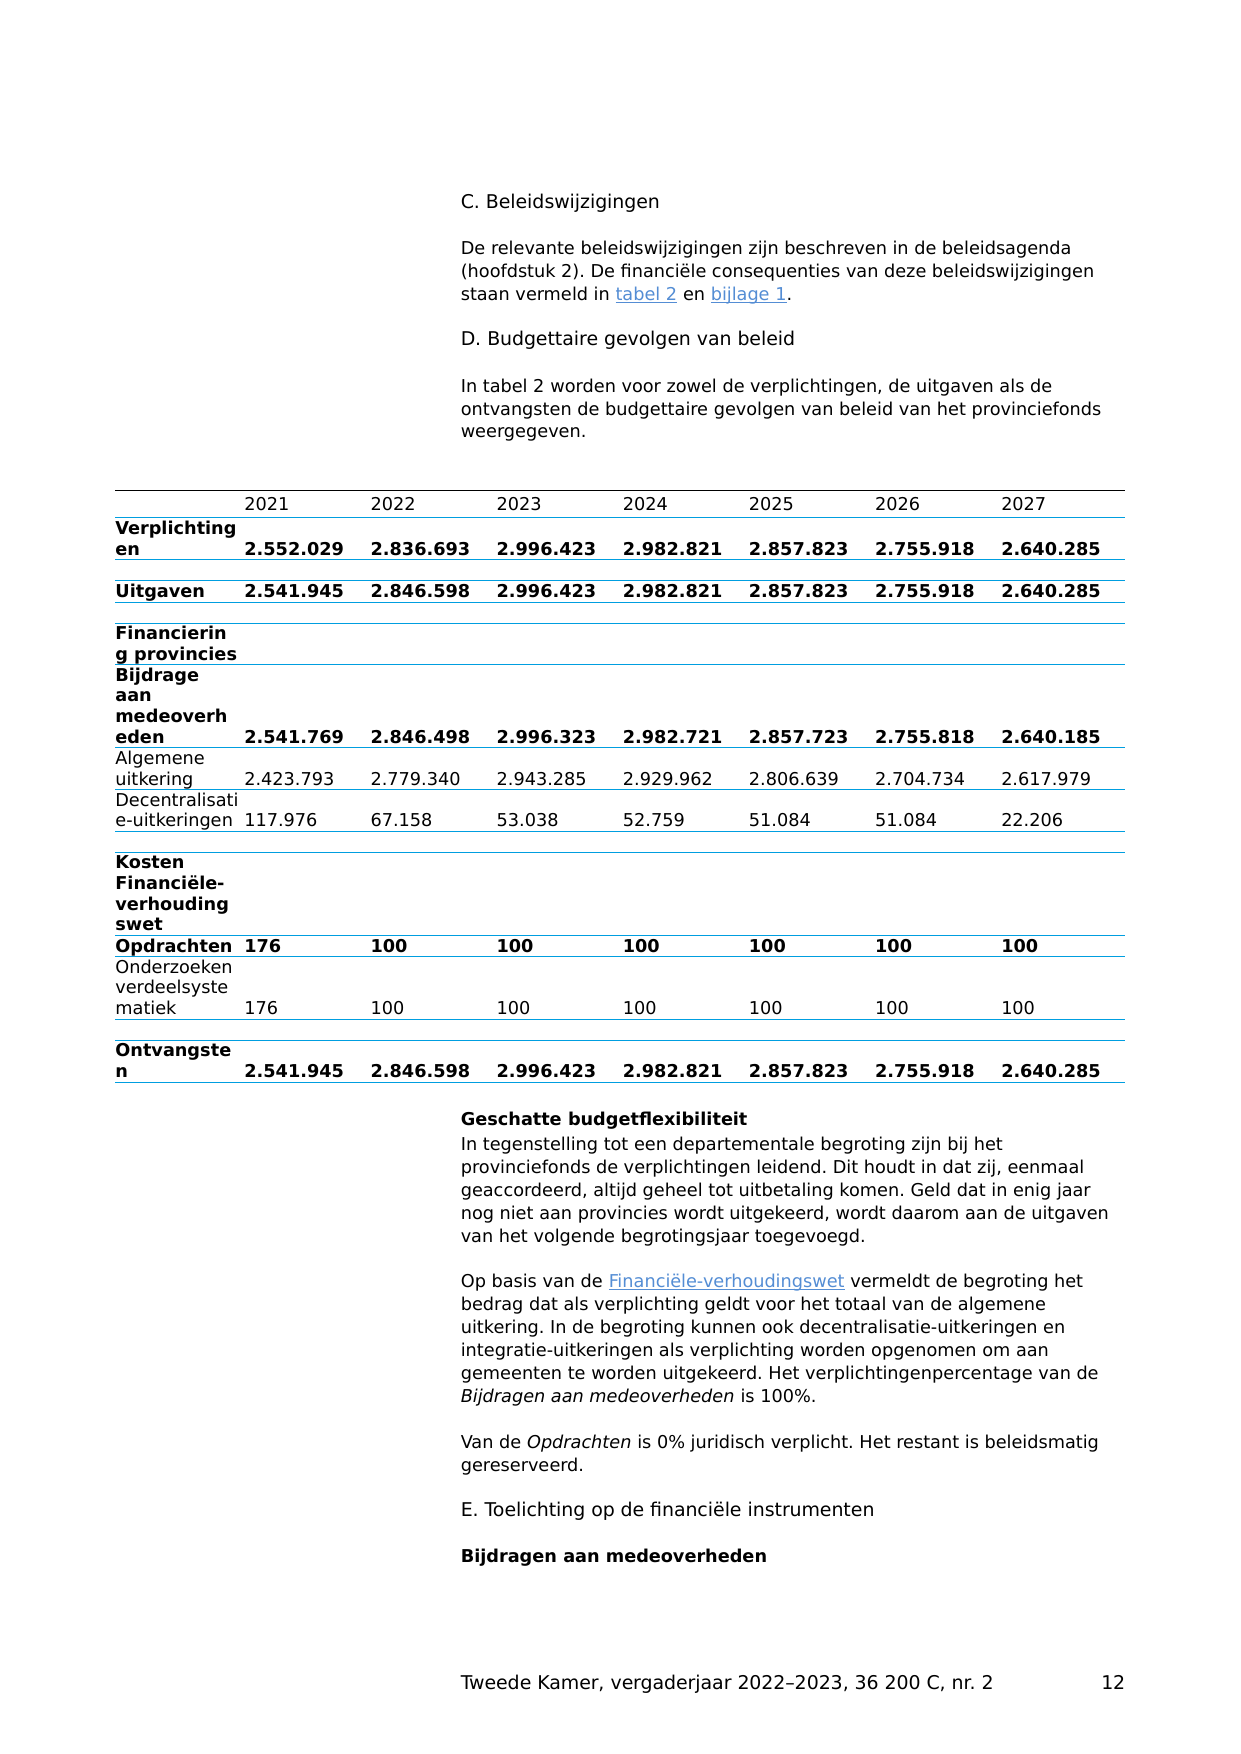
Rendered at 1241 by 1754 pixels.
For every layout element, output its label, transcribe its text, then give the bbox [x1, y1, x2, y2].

table_cell 2.857.823 [746, 1041, 872, 1081]
table_cell [872, 832, 998, 852]
table_cell 117.976 [241, 790, 367, 831]
table_cell [746, 853, 872, 935]
table_cell 2.857.823 [746, 581, 872, 601]
table_cell Financiering provincies [115, 624, 241, 664]
table_cell Algemene uitkering [115, 748, 241, 789]
table_cell 100 [368, 957, 493, 1018]
table_cell [872, 603, 998, 622]
table_cell 100 [872, 957, 998, 1018]
table_cell 100 [746, 957, 872, 1018]
table_cell 2.982.821 [620, 1041, 746, 1081]
table_cell 2.423.793 [241, 748, 367, 789]
table_cell [241, 1020, 367, 1040]
title D. Budgettaire gevolgen van beleid [461, 328, 1125, 350]
table_cell 2.836.693 [368, 518, 493, 559]
text In tabel 2 worden voor zowel de verplichtingen, de uitgaven als de ontvangsten de budgettaire gevolgen van beleid van het provinciefonds weergegeven. [461, 374, 1125, 442]
table_cell 2.704.734 [872, 748, 998, 789]
table_cell 100 [494, 936, 620, 956]
table_cell Kosten Financiële-verhoudingswet [115, 853, 241, 935]
table_cell [620, 603, 746, 622]
table_cell [998, 832, 1125, 852]
table_cell 176 [241, 957, 367, 1018]
table_cell 2.996.423 [494, 518, 620, 559]
table_cell 2.755.818 [872, 665, 998, 747]
table_cell 2027 [998, 491, 1125, 517]
table_cell [241, 832, 367, 852]
table_cell 100 [368, 936, 493, 956]
table_cell 100 [494, 957, 620, 1018]
table_cell Bijdrage aan medeoverheden [115, 665, 241, 747]
text Geschatte budgetflexibiliteit [461, 1107, 1125, 1130]
table_cell [620, 560, 746, 580]
table_cell 100 [998, 957, 1125, 1018]
table_cell 2026 [872, 491, 998, 517]
table_cell [368, 603, 493, 622]
table_cell 2.640.285 [998, 518, 1125, 559]
table_cell 2.541.945 [241, 1041, 367, 1081]
table_cell 2.541.769 [241, 665, 367, 747]
table_cell [998, 624, 1125, 664]
table_cell [241, 603, 367, 622]
table_cell [746, 624, 872, 664]
table_cell [494, 603, 620, 622]
title E. Toelichting op de financiële instrumenten [461, 1499, 1125, 1521]
table_cell [746, 560, 872, 580]
table_cell [494, 853, 620, 935]
table_cell 2.846.498 [368, 665, 493, 747]
table_cell 2.982.821 [620, 518, 746, 559]
table_cell 2.640.285 [998, 1041, 1125, 1081]
table_cell [998, 560, 1125, 580]
text Bijdragen aan medeoverheden [461, 1544, 1125, 1567]
table_cell [494, 832, 620, 852]
table_cell 2.552.029 [241, 518, 367, 559]
table_cell 2.982.721 [620, 665, 746, 747]
table_cell 100 [620, 936, 746, 956]
table_cell 2.755.918 [872, 581, 998, 601]
text In tegenstelling tot een departementale begroting zijn bij het provinciefonds de verplichtingen leidend. Dit houdt in dat zij, eenmaal geaccordeerd, altijd geheel tot uitbetaling komen. Geld dat in enig jaar nog niet aan provincies wordt uitgekeerd, wordt daarom aan de uitgaven van het volgende begrotingsjaar toegevoegd. [461, 1132, 1125, 1247]
table_cell 67.158 [368, 790, 493, 831]
table_cell 2.779.340 [368, 748, 493, 789]
table_cell [494, 624, 620, 664]
table_cell 2.617.979 [998, 748, 1125, 789]
table_cell [620, 624, 746, 664]
table_cell 2.640.185 [998, 665, 1125, 747]
table_cell 2.996.423 [494, 581, 620, 601]
table_cell 22.206 [998, 790, 1125, 831]
table_cell 2.806.639 [746, 748, 872, 789]
table_cell [368, 1020, 493, 1040]
table_cell [746, 1020, 872, 1040]
table_cell 2.541.945 [241, 581, 367, 601]
table_cell [620, 832, 746, 852]
table_cell [368, 832, 493, 852]
table_cell 52.759 [620, 790, 746, 831]
table_cell Verplichtingen [115, 518, 241, 559]
table_cell [872, 560, 998, 580]
table_cell Uitgaven [115, 581, 241, 601]
title C. Beleidswijzigingen [461, 191, 1125, 213]
table_cell [746, 832, 872, 852]
table_cell 2021 [241, 491, 367, 517]
text De relevante beleidswijzigingen zijn beschreven in de beleidsagenda (hoofdstuk 2). De financiële consequenties van deze beleidswijzigingen staan vermeld in tabel 2 en bijlage 1. [461, 236, 1125, 305]
table_header Tabel 2 Budgettaire gevolgen van beleid artikel 1. provinciefonds (bedragen x € 1.000) [115, 465, 1125, 490]
table_cell 100 [872, 936, 998, 956]
table_cell 2.857.823 [746, 518, 872, 559]
table_cell [115, 491, 241, 517]
table_cell [872, 1020, 998, 1040]
table_cell 100 [746, 936, 872, 956]
table_cell [620, 1020, 746, 1040]
table_cell 2023 [494, 491, 620, 517]
table_cell 2.996.323 [494, 665, 620, 747]
table_cell [115, 832, 241, 852]
table_cell 176 [241, 936, 367, 956]
table_cell [872, 624, 998, 664]
table_cell 2.996.423 [494, 1041, 620, 1081]
text Van de Opdrachten is 0% juridisch verplicht. Het restant is beleidsmatig gereserveerd. [461, 1430, 1125, 1476]
table_cell [494, 1020, 620, 1040]
table_cell 100 [998, 936, 1125, 956]
table_cell Decentralisatie-uitkeringen [115, 790, 241, 831]
table_cell [998, 1020, 1125, 1040]
table_cell 2.640.285 [998, 581, 1125, 601]
table_cell 2.857.723 [746, 665, 872, 747]
text Op basis van de Financiële-verhoudingswet vermeldt de begroting het bedrag dat als verplichting geldt voor het totaal van de algemene uitkering. In de begroting kunnen ook decentralisatie-uitkeringen en integratie-uitkeringen als verplichting worden opgenomen om aan gemeenten te worden uitgekeerd. Het verplichtingenpercentage van de Bijdragen aan medeoverheden is 100%. [461, 1269, 1125, 1407]
table_cell 51.084 [746, 790, 872, 831]
table_cell [115, 603, 241, 622]
table_cell 53.038 [494, 790, 620, 831]
table_cell 2.943.285 [494, 748, 620, 789]
table_cell [115, 560, 241, 580]
table_cell [368, 853, 493, 935]
table_cell 2.929.962 [620, 748, 746, 789]
table_cell 2.846.598 [368, 581, 493, 601]
table_cell 2.982.821 [620, 581, 746, 601]
table_cell Onderzoeken verdeelsystematiek [115, 957, 241, 1018]
table_cell [872, 853, 998, 935]
table_cell 51.084 [872, 790, 998, 831]
table_cell [368, 560, 493, 580]
table_cell [241, 853, 367, 935]
table_cell [494, 560, 620, 580]
table_cell [241, 560, 367, 580]
table_cell [998, 853, 1125, 935]
table_cell Ontvangsten [115, 1041, 241, 1081]
table_cell 2.755.918 [872, 1041, 998, 1081]
table_cell 2.755.918 [872, 518, 998, 559]
table_cell [368, 624, 493, 664]
table_cell 2.846.598 [368, 1041, 493, 1081]
table_cell Opdrachten [115, 936, 241, 956]
table_cell [998, 603, 1125, 622]
table_cell 2022 [368, 491, 493, 517]
table_cell 2025 [746, 491, 872, 517]
table_cell [115, 1020, 241, 1040]
table_cell 100 [620, 957, 746, 1018]
table_cell 2024 [620, 491, 746, 517]
table_cell [241, 624, 367, 664]
table_cell [620, 853, 746, 935]
table_cell [746, 603, 872, 622]
